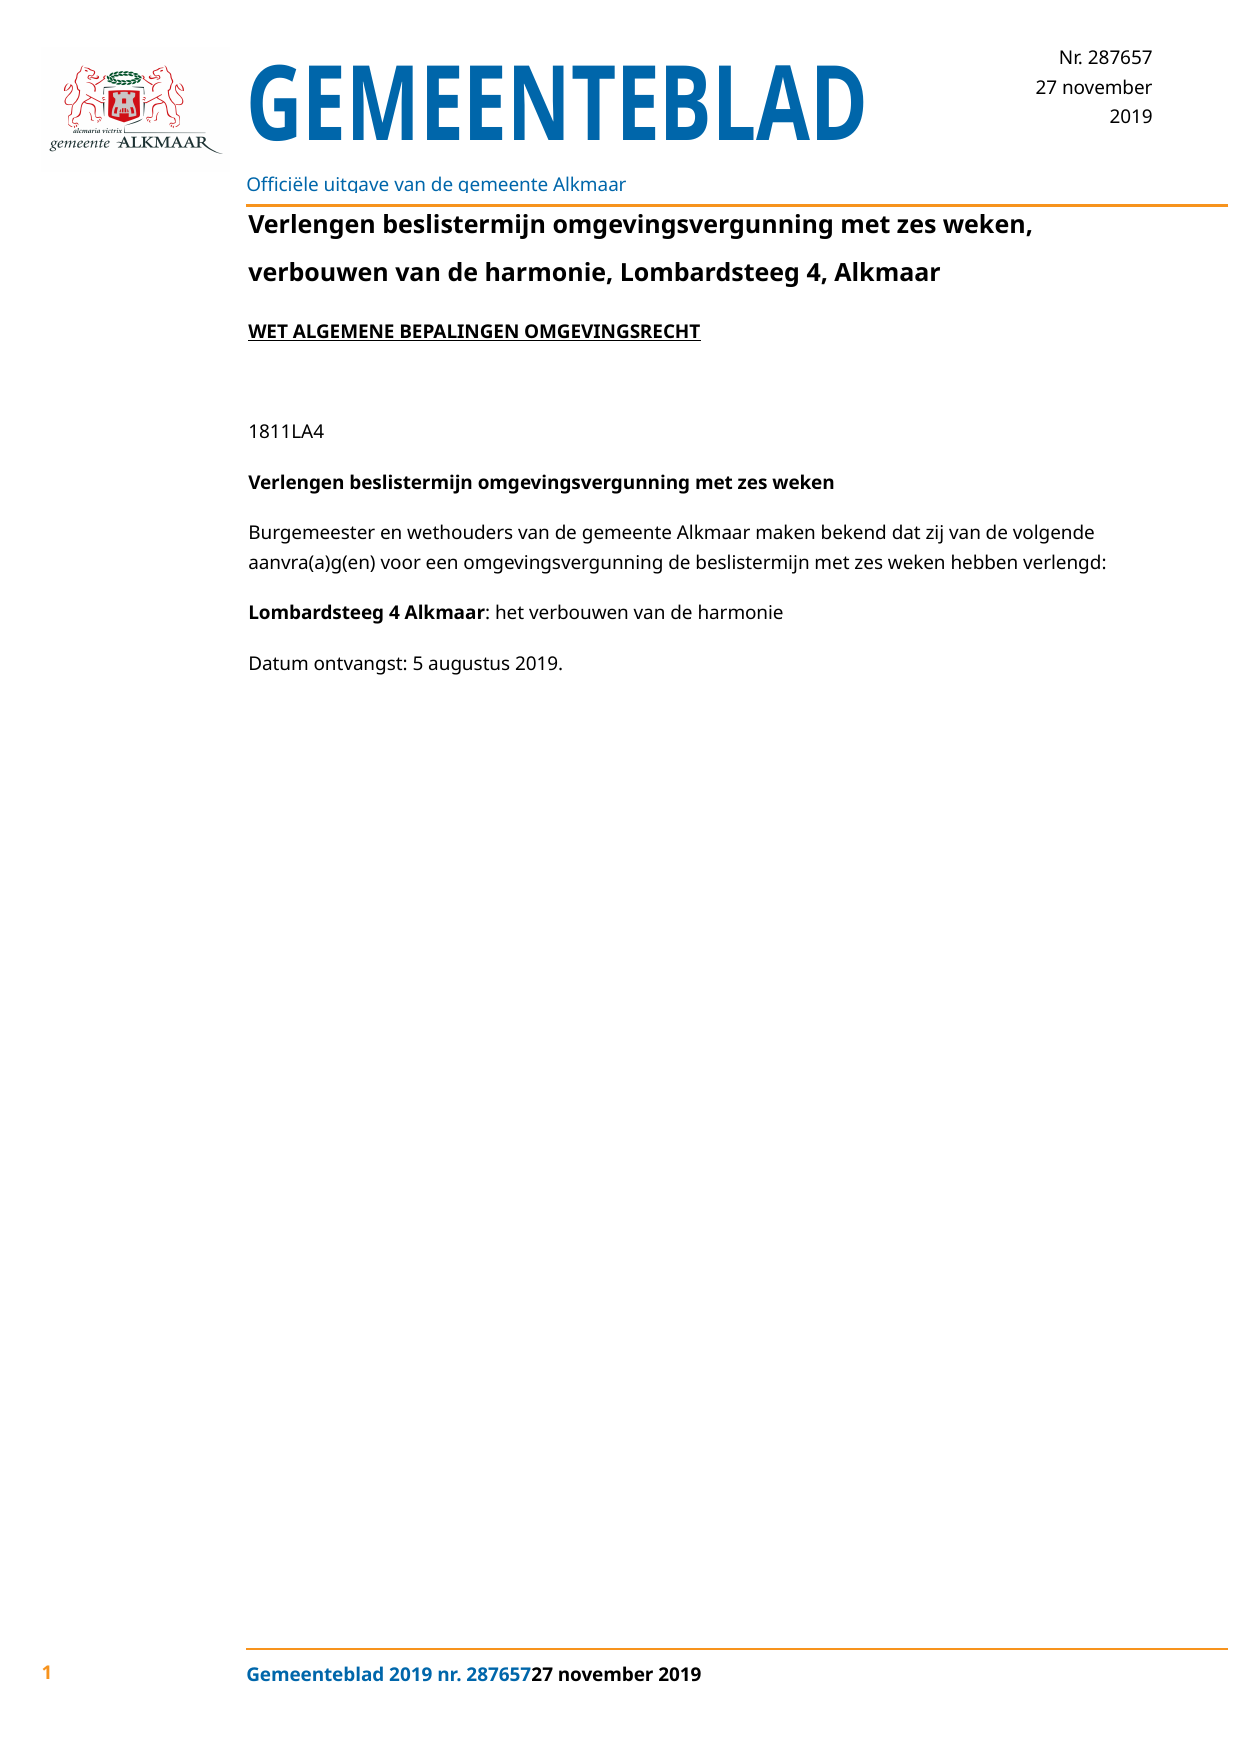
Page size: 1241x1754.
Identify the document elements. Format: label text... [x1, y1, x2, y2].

text Lombardsteeg 4 Alkmaar: het verbouwen van de harmonie [248, 599, 1152, 625]
picture [41, 47, 231, 172]
text WET ALGEMENE BEPALINGEN OMGEVINGSRECHT [248, 318, 1152, 344]
text 1811LA4 [248, 419, 1152, 444]
text Datum ontvangst: 5 augustus 2019. [248, 650, 1152, 676]
text Verlengen beslistermijn omgevingsvergunning met zes weken [248, 469, 1152, 495]
text Verlengen beslistermijn omgevingsvergunning met zes weken, verbouwen van de harmonie, Lombardsteeg 4, Alkmaar [248, 207, 1152, 288]
text Burgemeester en wethouders van de gemeente Alkmaar maken bekend dat zij van de volgende aanvra(a)g(en) voor een omgevingsvergunning de beslistermijn met zes weken hebben verlengd: [248, 519, 1152, 575]
